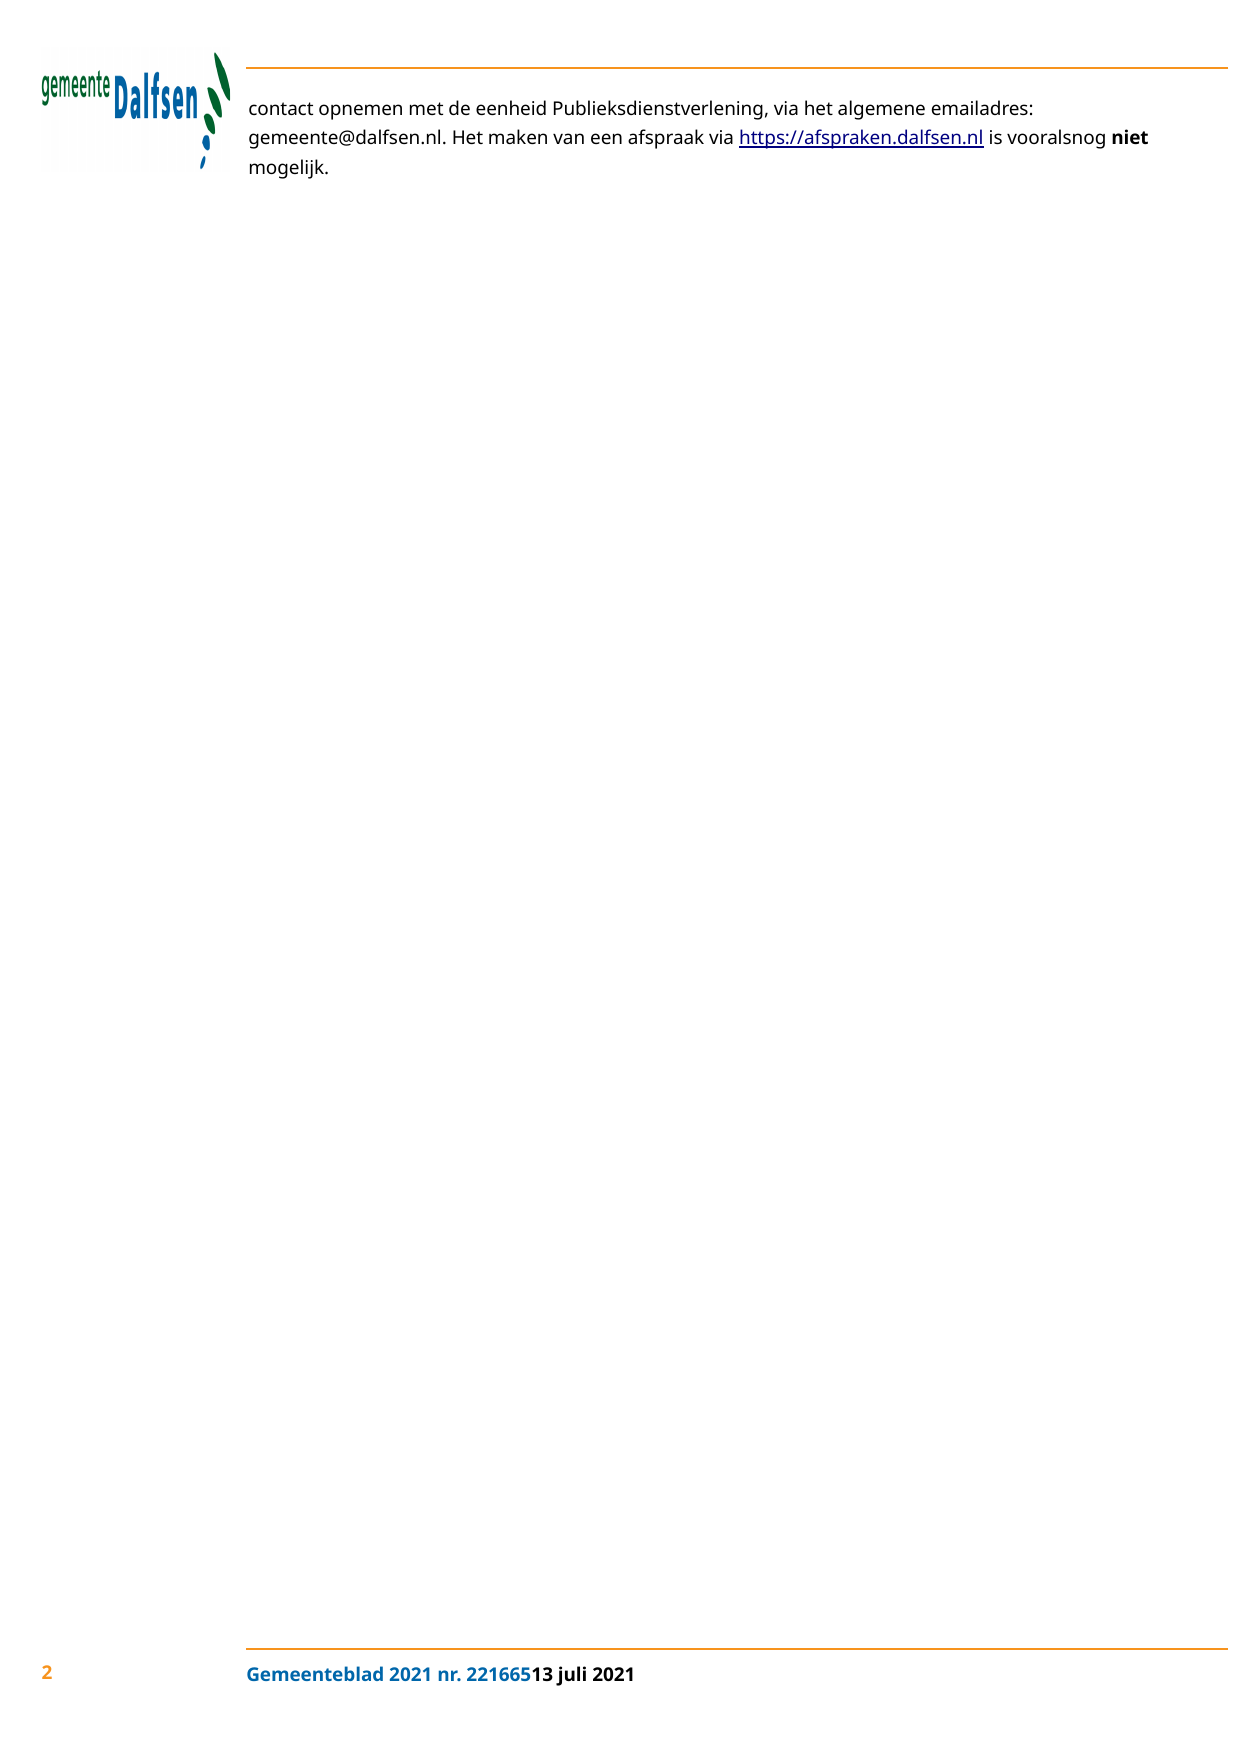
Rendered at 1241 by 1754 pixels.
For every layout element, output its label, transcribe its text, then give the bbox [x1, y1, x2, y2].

picture [41, 47, 231, 172]
text contact opnemen met de eenheid Publieksdienstverlening, via het algemene emailadres: gemeente@dalfsen.nl. Het maken van een afspraak via https://afspraken.dalfsen.nl is vooralsnog niet mogelijk. [248, 95, 1152, 180]
